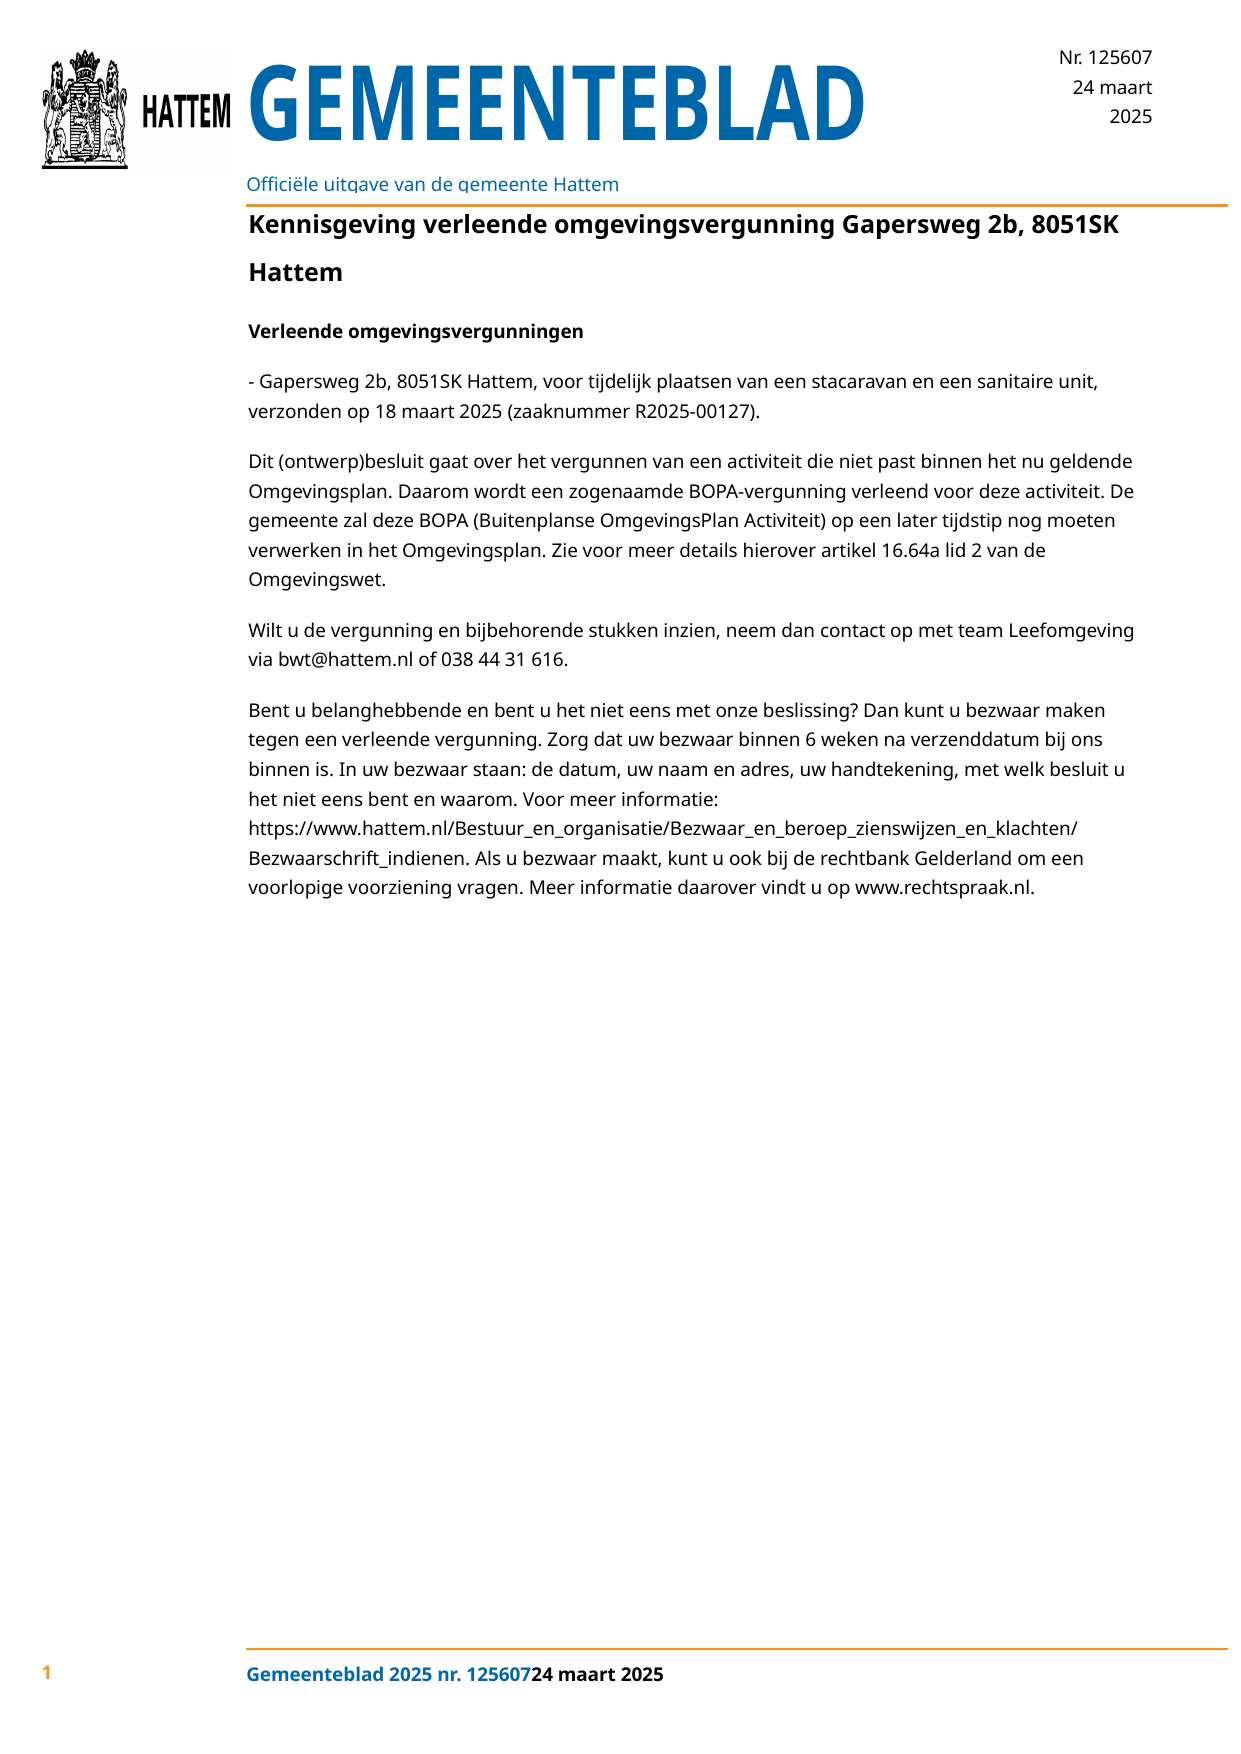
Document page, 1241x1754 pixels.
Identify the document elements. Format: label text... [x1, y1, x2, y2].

text Wilt u de vergunning en bijbehorende stukken inzien, neem dan contact op met team Leefomgeving via bwt@hattem.nl of 038 44 31 616. [248, 617, 1152, 672]
picture [41, 47, 231, 172]
text Dit (ontwerp)besluit gaat over het vergunnen van een activiteit die niet past binnen het nu geldende Omgevingsplan. Daarom wordt een zogenaamde BOPA-vergunning verleend voor deze activiteit. De gemeente zal deze BOPA (Buitenplanse OmgevingsPlan Activiteit) op een later tijdstip nog moeten verwerken in het Omgevingsplan. Zie voor meer details hierover artikel 16.64a lid 2 van de Omgevingswet. [248, 448, 1152, 592]
text - Gapersweg 2b, 8051SK Hattem, voor tijdelijk plaatsen van een stacaravan en een sanitaire unit, verzonden op 18 maart 2025 (zaaknummer R2025-00127). [248, 368, 1152, 424]
text Kennisgeving verleende omgevingsvergunning Gapersweg 2b, 8051SK Hattem [248, 207, 1152, 288]
text Verleende omgevingsvergunningen [248, 318, 1152, 344]
text Bent u belanghebbende en bent u het niet eens met onze beslissing? Dan kunt u bezwaar maken tegen een verleende vergunning. Zorg dat uw bezwaar binnen 6 weken na verzenddatum bij ons binnen is. In uw bezwaar staan: de datum, uw naam en adres, uw handtekening, met welk besluit u het niet eens bent en waarom. Voor meer informatie: https://www.hattem.nl/Bestuur_en_organisatie/Bezwaar_en_beroep_zienswijzen_en_klachten/Bezwaarschrift_indienen. Als u bezwaar maakt, kunt u ook bij de rechtbank Gelderland om een voorlopige voorziening vragen. Meer informatie daarover vindt u op www.rechtspraak.nl. [248, 697, 1152, 900]
